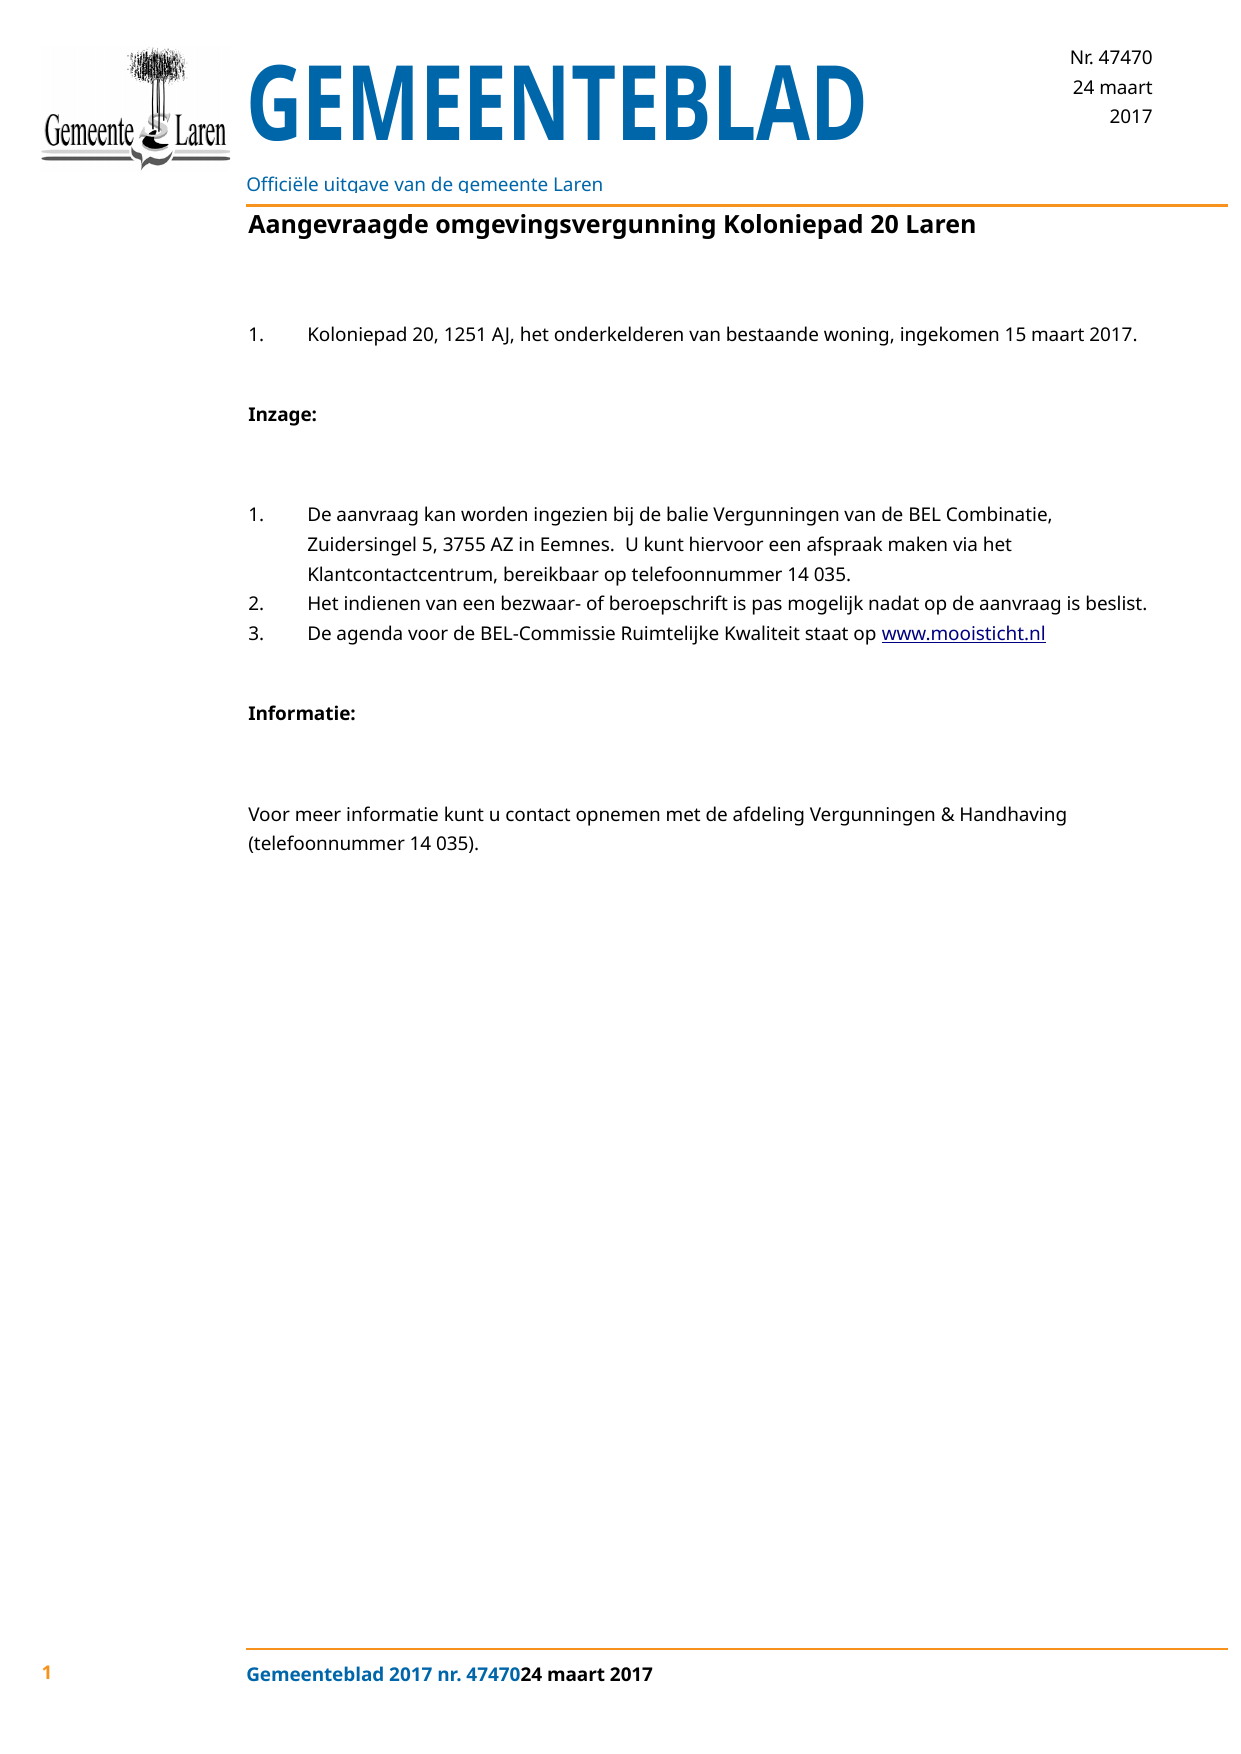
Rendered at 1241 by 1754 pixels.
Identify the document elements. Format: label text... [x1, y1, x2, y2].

list Koloniepad 20, 1251 AJ, het onderkelderen van bestaande woning, ingekomen 15 maart 2017. [248, 321, 1152, 346]
text Voor meer informatie kunt u contact opnemen met de afdeling Vergunningen & Handhaving (telefoonnummer 14 035). [248, 801, 1152, 856]
text Aangevraagde omgevingsvergunning Koloniepad 20 Laren [248, 207, 1152, 241]
text Inzage: [248, 401, 1152, 426]
list De agenda voor de BEL-Commissie Ruimtelijke Kwaliteit staat op www.mooisticht.nl [248, 620, 1152, 646]
list Het indienen van een bezwaar- of beroepschrift is pas mogelijk nadat op de aanvraag is beslist. [248, 590, 1152, 616]
picture [41, 47, 231, 172]
list De aanvraag kan worden ingezien bij de balie Vergunningen van de BEL Combinatie, Zuidersingel 5, 3755 AZ in Eemnes. U kunt hiervoor een afspraak maken via het Klantcontactcentrum, bereikbaar op telefoonnummer 14 035. [248, 502, 1152, 586]
text Informatie: [248, 700, 1152, 726]
